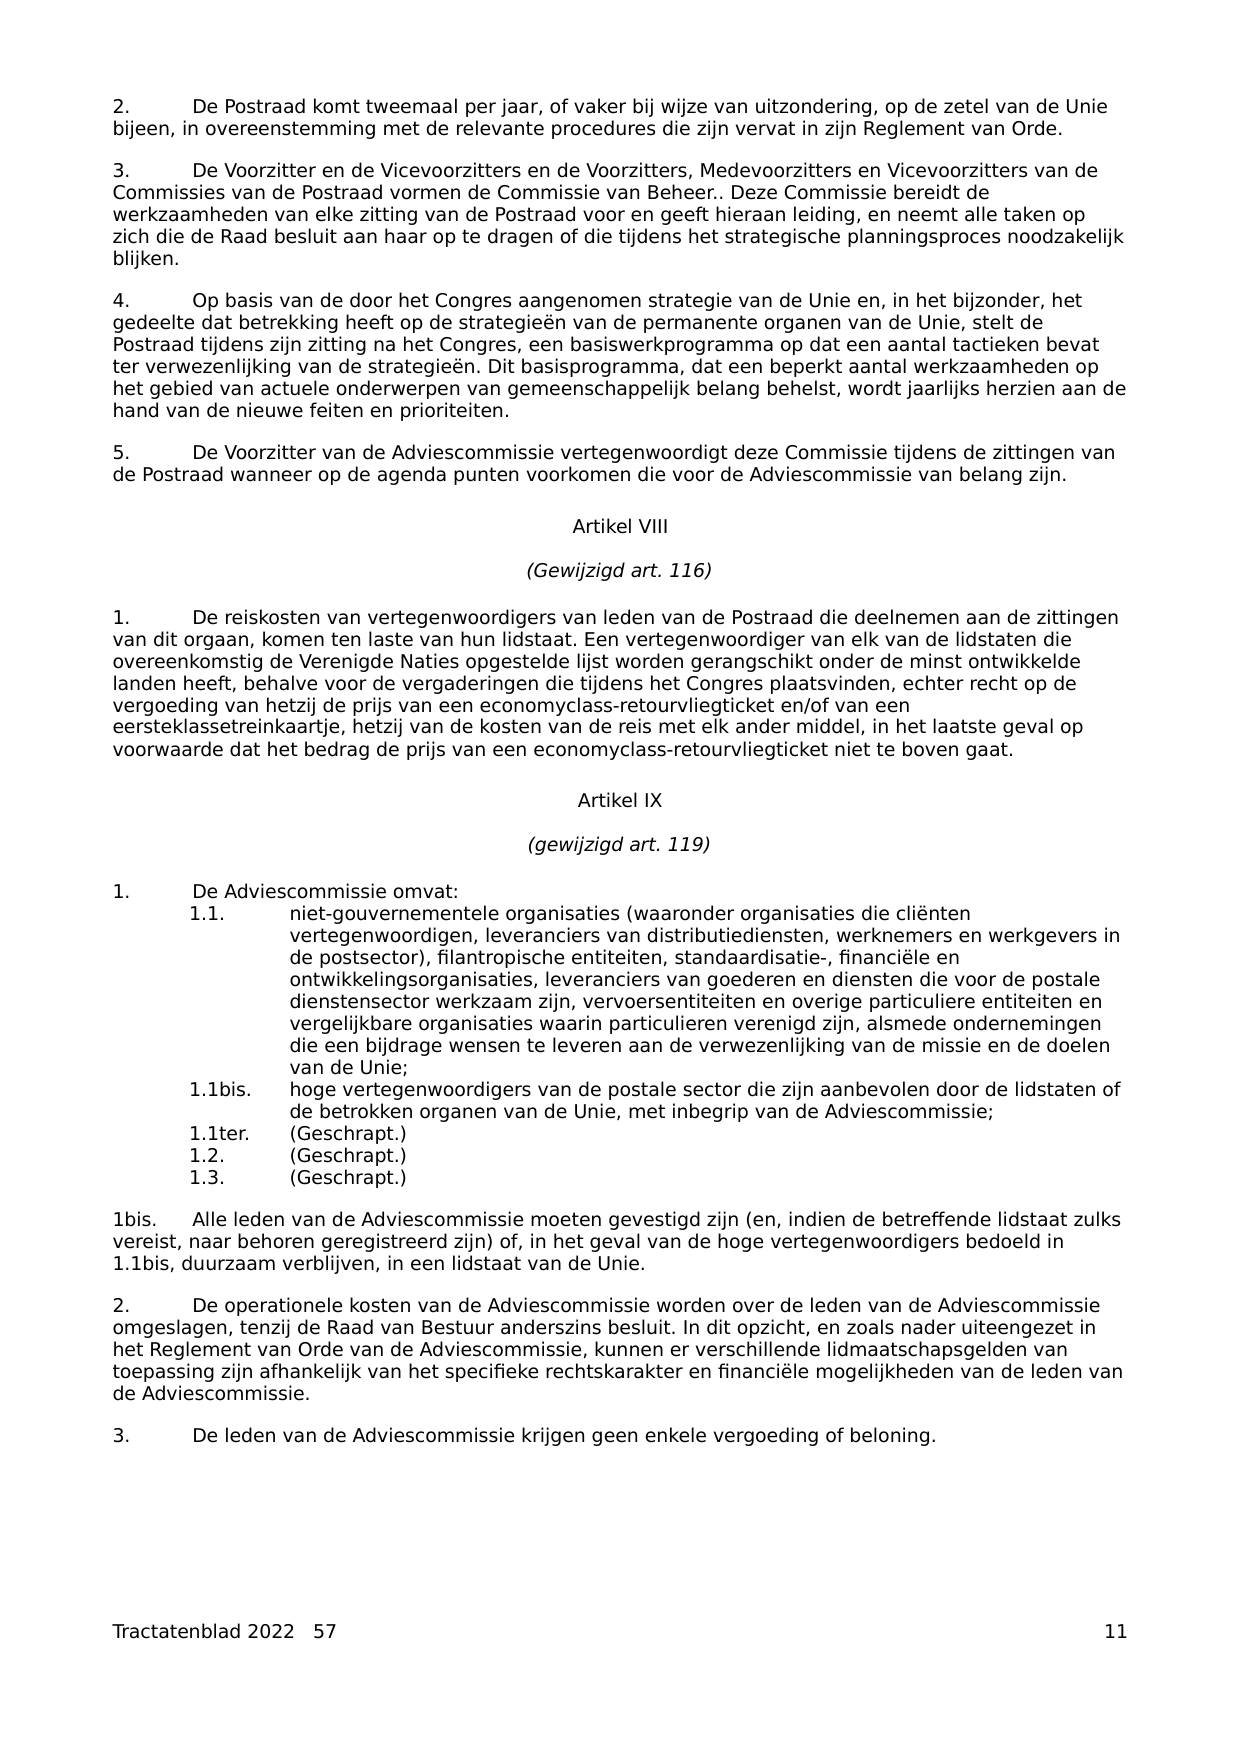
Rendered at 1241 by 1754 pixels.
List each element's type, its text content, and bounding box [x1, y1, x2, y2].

text 4. Op basis van de door het Congres aangenomen strategie van de Unie en, in het bijzonder, het gedeelte dat betrekking heeft op de strategieën van de permanente organen van de Unie, stelt de Postraad tijdens zijn zitting na het Congres, een basiswerkprogramma op dat een aantal tactieken bevat ter verwezenlijking van de strategieën. Dit basisprogramma, dat een beperkt aantal werkzaamheden op het gebied van actuele onderwerpen van gemeenschappelijk belang behelst, wordt jaarlijks herzien aan de hand van de nieuwe feiten en prioriteiten. [112, 290, 1128, 422]
subtitle Artikel IX (gewijzigd art. 119) [112, 790, 1128, 856]
text 2. De operationele kosten van de Adviescommissie worden over de leden van de Adviescommissie omgeslagen, tenzij de Raad van Bestuur anderszins besluit. In dit opzicht, en zoals nader uiteengezet in het Reglement van Orde van de Adviescommissie, kunnen er verschillende lidmaatschapsgelden van toepassing zijn afhankelijk van het specifieke rechtskarakter en financiële mogelijkheden van de leden van de Adviescommissie. [112, 1295, 1128, 1405]
text 1.1bis. hoge vertegenwoordigers van de postale sector die zijn aanbevolen door de lidstaten of de betrokken organen van de Unie, met inbegrip van de Adviescommissie; [189, 1079, 1128, 1123]
text 1.3. (Geschrapt.) [189, 1167, 1128, 1189]
text 1. De reiskosten van vertegenwoordigers van leden van de Postraad die deelnemen aan de zittingen van dit orgaan, komen ten laste van hun lidstaat. Een vertegenwoordiger van elk van de lidstaten die overeenkomstig de Verenigde Naties opgestelde lijst worden gerangschikt onder de minst ontwikkelde landen heeft, behalve voor de vergaderingen die tijdens het Congres plaatsvinden, echter recht op de vergoeding van hetzij de prijs van een economyclass-retourvliegticket en/of van een eersteklassetreinkaartje, hetzij van de kosten van de reis met elk ander middel, in het laatste geval op voorwaarde dat het bedrag de prijs van een economyclass-retourvliegticket niet te boven gaat. [112, 607, 1128, 760]
text 1.1. niet-gouvernementele organisaties (waaronder organisaties die cliënten vertegenwoordigen, leveranciers van distributiediensten, werknemers en werkgevers in de postsector), filantropische entiteiten, standaardisatie-, financiële en ontwikkelingsorganisaties, leveranciers van goederen en diensten die voor de postale dienstensector werkzaam zijn, vervoersentiteiten en overige particuliere entiteiten en vergelijkbare organisaties waarin particulieren verenigd zijn, alsmede ondernemingen die een bijdrage wensen te leveren aan de verwezenlijking van de missie en de doelen van de Unie; [189, 903, 1128, 1079]
text 1. De Adviescommissie omvat: [112, 881, 1128, 903]
text 1.2. (Geschrapt.) [189, 1145, 1128, 1167]
subtitle Artikel VIII (Gewijzigd art. 116) [112, 516, 1128, 582]
text 3. De Voorzitter en de Vicevoorzitters en de Voorzitters, Medevoorzitters en Vicevoorzitters van de Commissies van de Postraad vormen de Commissie van Beheer.. Deze Commissie bereidt de werkzaamheden van elke zitting van de Postraad voor en geeft hieraan leiding, en neemt alle taken op zich die de Raad besluit aan haar op te dragen of die tijdens het strategische planningsproces noodzakelijk blijken. [112, 160, 1128, 270]
text 1bis. Alle leden van de Adviescommissie moeten gevestigd zijn (en, indien de betreffende lidstaat zulks vereist, naar behoren geregistreerd zijn) of, in het geval van de hoge vertegenwoordigers bedoeld in 1.1bis, duurzaam verblijven, in een lidstaat van de Unie. [112, 1209, 1128, 1275]
text 3. De leden van de Adviescommissie krijgen geen enkele vergoeding of beloning. [112, 1425, 1128, 1447]
text 1.1ter. (Geschrapt.) [189, 1123, 1128, 1145]
text 5. De Voorzitter van de Adviescommissie vertegenwoordigt deze Commissie tijdens de zittingen van de Postraad wanneer op de agenda punten voorkomen die voor de Adviescommissie van belang zijn. [112, 442, 1128, 486]
text 2. De Postraad komt tweemaal per jaar, of vaker bij wijze van uitzondering, op de zetel van de Unie bijeen, in overeenstemming met de relevante procedures die zijn vervat in zijn Reglement van Orde. [112, 96, 1128, 140]
